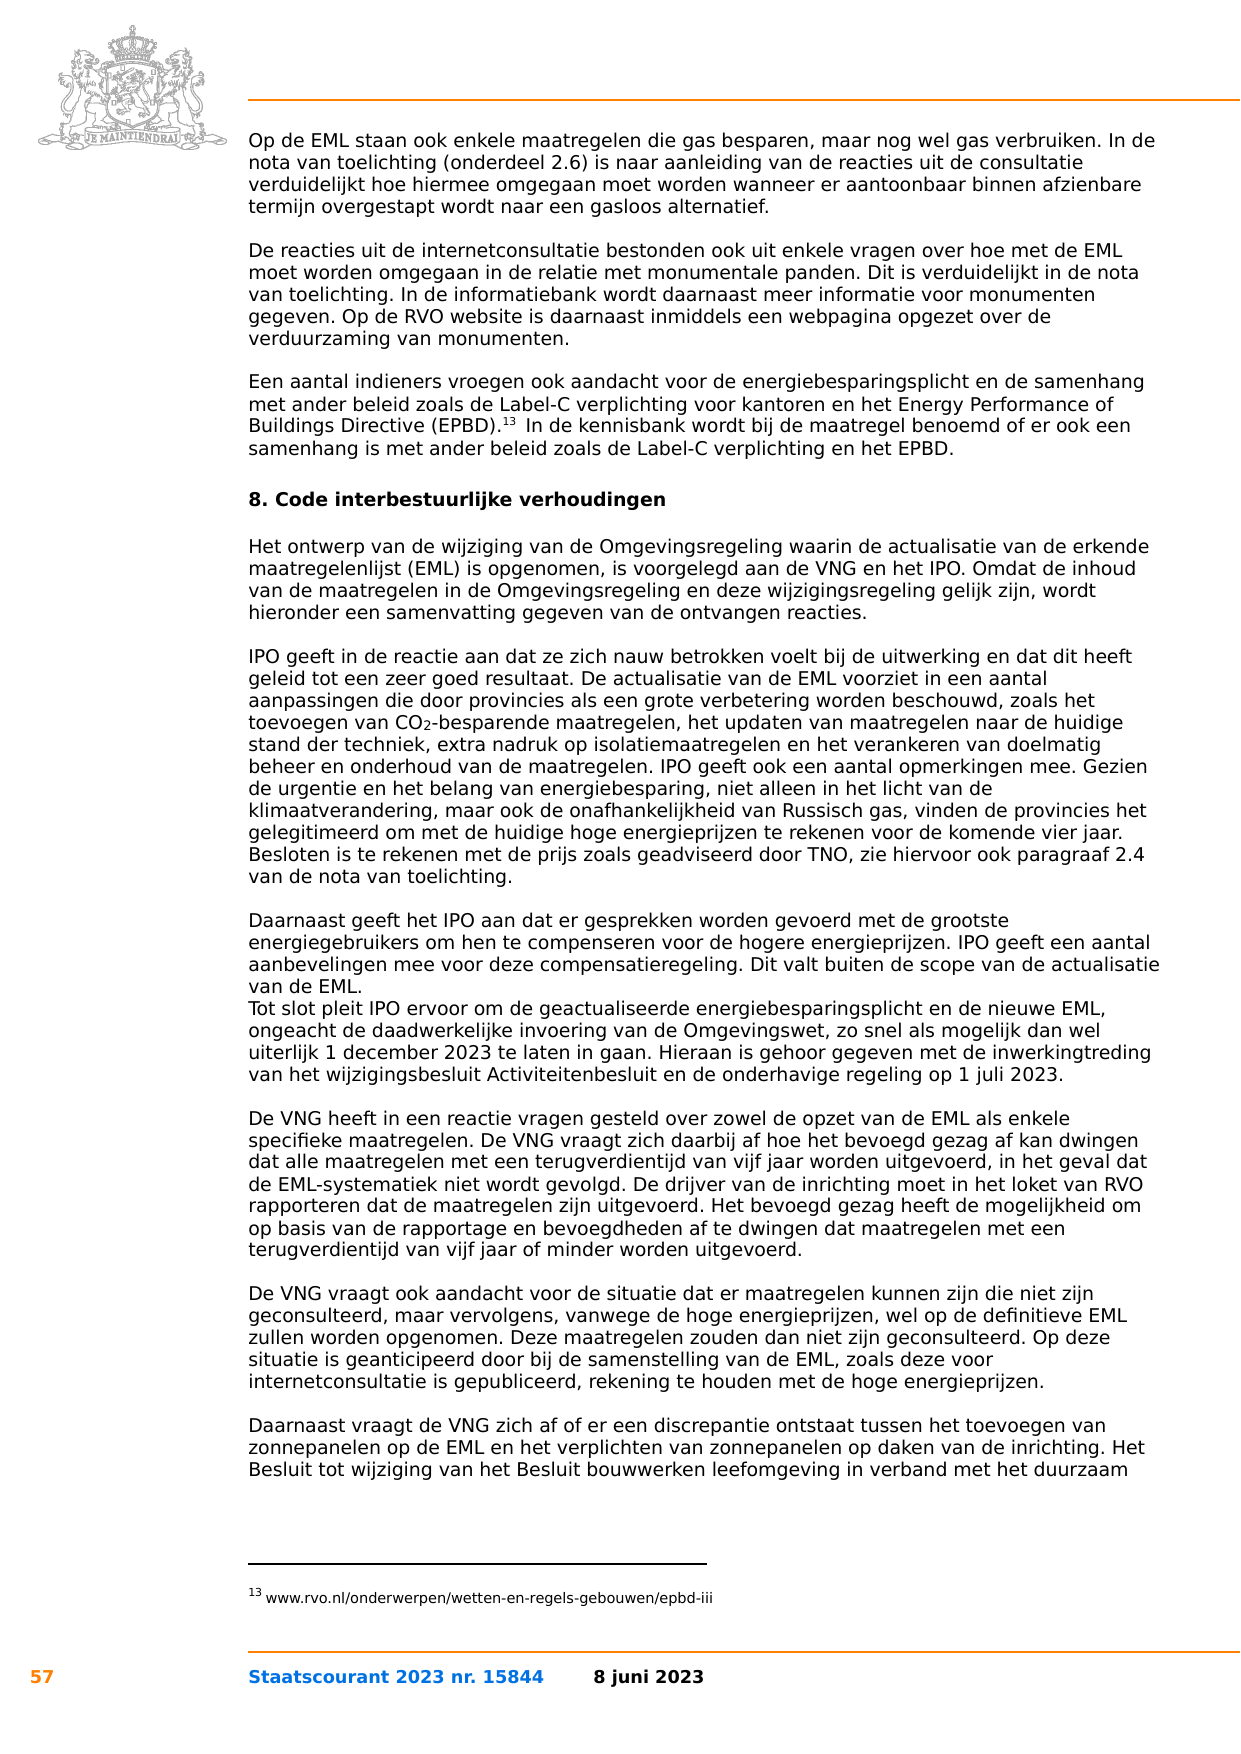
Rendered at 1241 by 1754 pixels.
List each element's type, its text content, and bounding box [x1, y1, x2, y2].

text Het ontwerp van de wijziging van de Omgevingsregeling waarin de actualisatie van de erkende maatregelenlijst (EML) is opgenomen, is voorgelegd aan de VNG en het IPO. Omdat de inhoud van de maatregelen in de Omgevingsregeling en deze wijzigingsregeling gelijk zijn, wordt hieronder een samenvatting gegeven van de ontvangen reacties. [248, 536, 1163, 624]
text Tot slot pleit IPO ervoor om de geactualiseerde energiebesparingsplicht en de nieuwe EML, ongeacht de daadwerkelijke invoering van de Omgevingswet, zo snel als mogelijk dan wel uiterlijk 1 december 2023 te laten in gaan. Hieraan is gehoor gegeven met de inwerkingtreding van het wijzigingsbesluit Activiteitenbesluit en de onderhavige regeling op 1 juli 2023. [248, 998, 1163, 1086]
text Op de EML staan ook enkele maatregelen die gas besparen, maar nog wel gas verbruiken. In de nota van toelichting (onderdeel 2.6) is naar aanleiding van de reacties uit de consultatie verduidelijkt hoe hiermee omgegaan moet worden wanneer er aantoonbaar binnen afzienbare termijn overgestapt wordt naar een gasloos alternatief. [248, 130, 1163, 218]
text De VNG vraagt ook aandacht voor de situatie dat er maatregelen kunnen zijn die niet zijn geconsulteerd, maar vervolgens, vanwege de hoge energieprijzen, wel op de definitieve EML zullen worden opgenomen. Deze maatregelen zouden dan niet zijn geconsulteerd. Op deze situatie is geanticipeerd door bij de samenstelling van de EML, zoals deze voor internetconsultatie is gepubliceerd, rekening te houden met de hoge energieprijzen. [248, 1283, 1163, 1393]
text www.rvo.nl/onderwerpen/wetten-en-regels-gebouwen/epbd-iii [248, 1586, 1163, 1608]
text De VNG heeft in een reactie vragen gesteld over zowel de opzet van de EML als enkele specifieke maatregelen. De VNG vraagt zich daarbij af hoe het bevoegd gezag af kan dwingen dat alle maatregelen met een terugverdientijd van vijf jaar worden uitgevoerd, in het geval dat de EML-systematiek niet wordt gevolgd. De drijver van de inrichting moet in het loket van RVO rapporteren dat de maatregelen zijn uitgevoerd. Het bevoegd gezag heeft de mogelijkheid om op basis van de rapportage en bevoegdheden af te dwingen dat maatregelen met een terugverdientijd van vijf jaar of minder worden uitgevoerd. [248, 1107, 1163, 1261]
subtitle 8. Code interbestuurlijke verhoudingen [248, 489, 1163, 511]
text De reacties uit de internetconsultatie bestonden ook uit enkele vragen over hoe met de EML moet worden omgegaan in de relatie met monumentale panden. Dit is verduidelijkt in de nota van toelichting. In de informatiebank wordt daarnaast meer informatie voor monumenten gegeven. Op de RVO website is daarnaast inmiddels een webpagina opgezet over de verduurzaming van monumenten. [248, 240, 1163, 349]
text Daarnaast geeft het IPO aan dat er gesprekken worden gevoerd met de grootste energiegebruikers om hen te compenseren voor de hogere energieprijzen. IPO geeft een aantal aanbevelingen mee voor deze compensatieregeling. Dit valt buiten de scope van de actualisatie van de EML. [248, 910, 1163, 998]
picture [38, 25, 227, 150]
text Een aantal indieners vroegen ook aandacht voor de energiebesparingsplicht en de samenhang met ander beleid zoals de Label-C verplichting voor kantoren en het Energy Performance of Buildings Directive (EPBD). In de kennisbank wordt bij de maatregel benoemd of er ook een samenhang is met ander beleid zoals de Label-C verplichting en het EPBD. [248, 371, 1163, 459]
text IPO geeft in de reactie aan dat ze zich nauw betrokken voelt bij de uitwerking en dat dit heeft geleid tot een zeer goed resultaat. De actualisatie van de EML voorziet in een aantal aanpassingen die door provincies als een grote verbetering worden beschouwd, zoals het toevoegen van CO2-besparende maatregelen, het updaten van maatregelen naar de huidige stand der techniek, extra nadruk op isolatiemaatregelen en het verankeren van doelmatig beheer en onderhoud van de maatregelen. IPO geeft ook een aantal opmerkingen mee. Gezien de urgentie en het belang van energiebesparing, niet alleen in het licht van de klimaatverandering, maar ook de onafhankelijkheid van Russisch gas, vinden de provincies het gelegitimeerd om met de huidige hoge energieprijzen te rekenen voor de komende vier jaar. Besloten is te rekenen met de prijs zoals geadviseerd door TNO, zie hiervoor ook paragraaf 2.4 van de nota van toelichting. [248, 646, 1163, 888]
text Daarnaast vraagt de VNG zich af of er een discrepantie ontstaat tussen het toevoegen van zonnepanelen op de EML en het verplichten van zonnepanelen op daken van de inrichting. Het Besluit tot wijziging van het Besluit bouwwerken leefomgeving in verband met het duurzaam [248, 1415, 1163, 1481]
